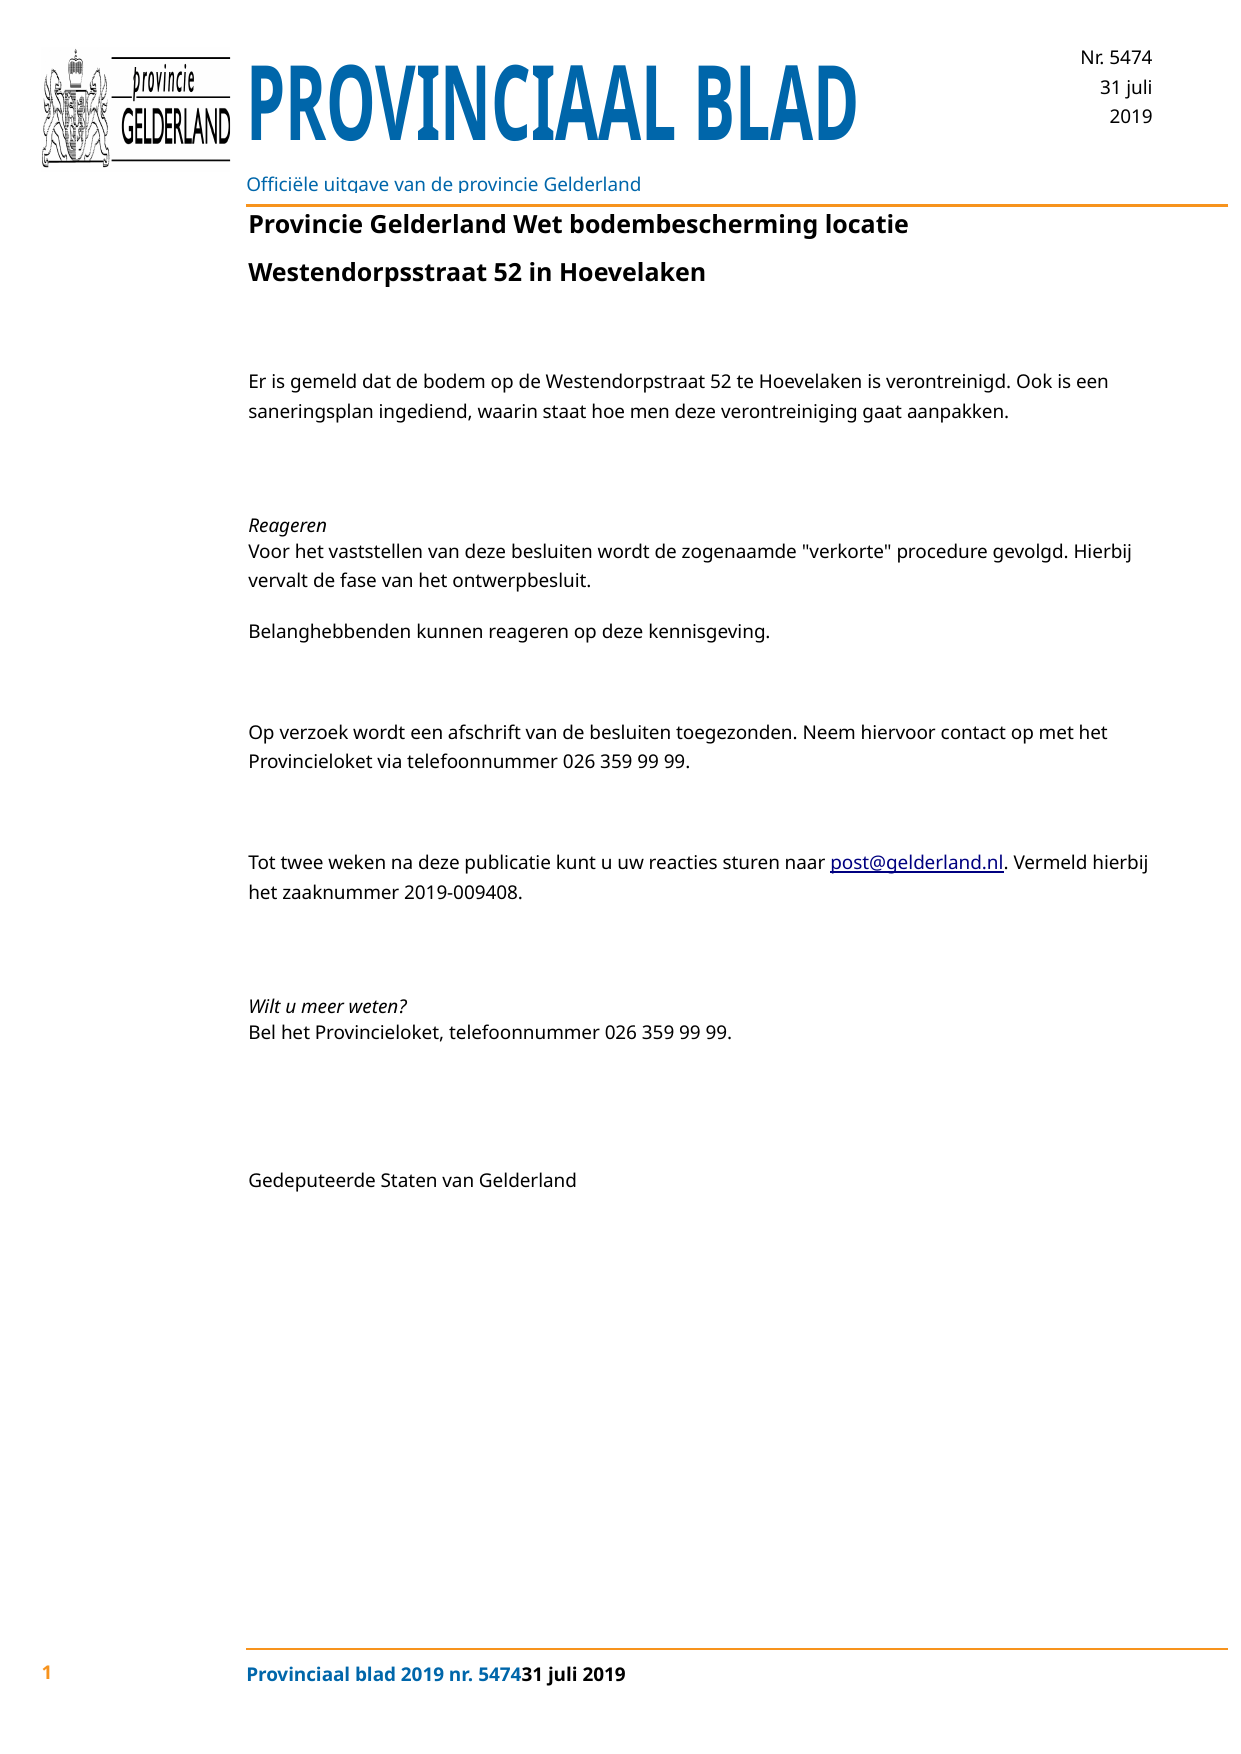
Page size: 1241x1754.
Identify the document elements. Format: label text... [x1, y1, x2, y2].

text Bel het Provincieloket, telefoonnummer 026 359 99 99. [248, 1019, 1152, 1045]
text Wilt u meer weten? [248, 993, 1152, 1019]
text Voor het vaststellen van deze besluiten wordt de zogenaamde "verkorte" procedure gevolgd. Hierbij vervalt de fase van het ontwerpbesluit. [248, 538, 1152, 593]
text Gedeputeerde Staten van Gelderland [248, 1168, 1152, 1193]
text Er is gemeld dat de bodem op de Westendorpstraat 52 te Hoevelaken is verontreinigd. Ook is een saneringsplan ingediend, waarin staat hoe men deze verontreiniging gaat aanpakken. [248, 368, 1152, 424]
picture [41, 47, 231, 172]
text Reageren [248, 512, 1152, 538]
text Provincie Gelderland Wet bodembescherming locatie Westendorpsstraat 52 in Hoevelaken [248, 207, 1152, 288]
text Op verzoek wordt een afschrift van de besluiten toegezonden. Neem hiervoor contact op met het Provincieloket via telefoonnummer 026 359 99 99. [248, 719, 1152, 774]
text Belanghebbenden kunnen reageren op deze kennisgeving. [248, 618, 1152, 644]
text Tot twee weken na deze publicatie kunt u uw reacties sturen naar post@gelderland.nl. Vermeld hierbij het zaaknummer 2019-009408. [248, 849, 1152, 904]
